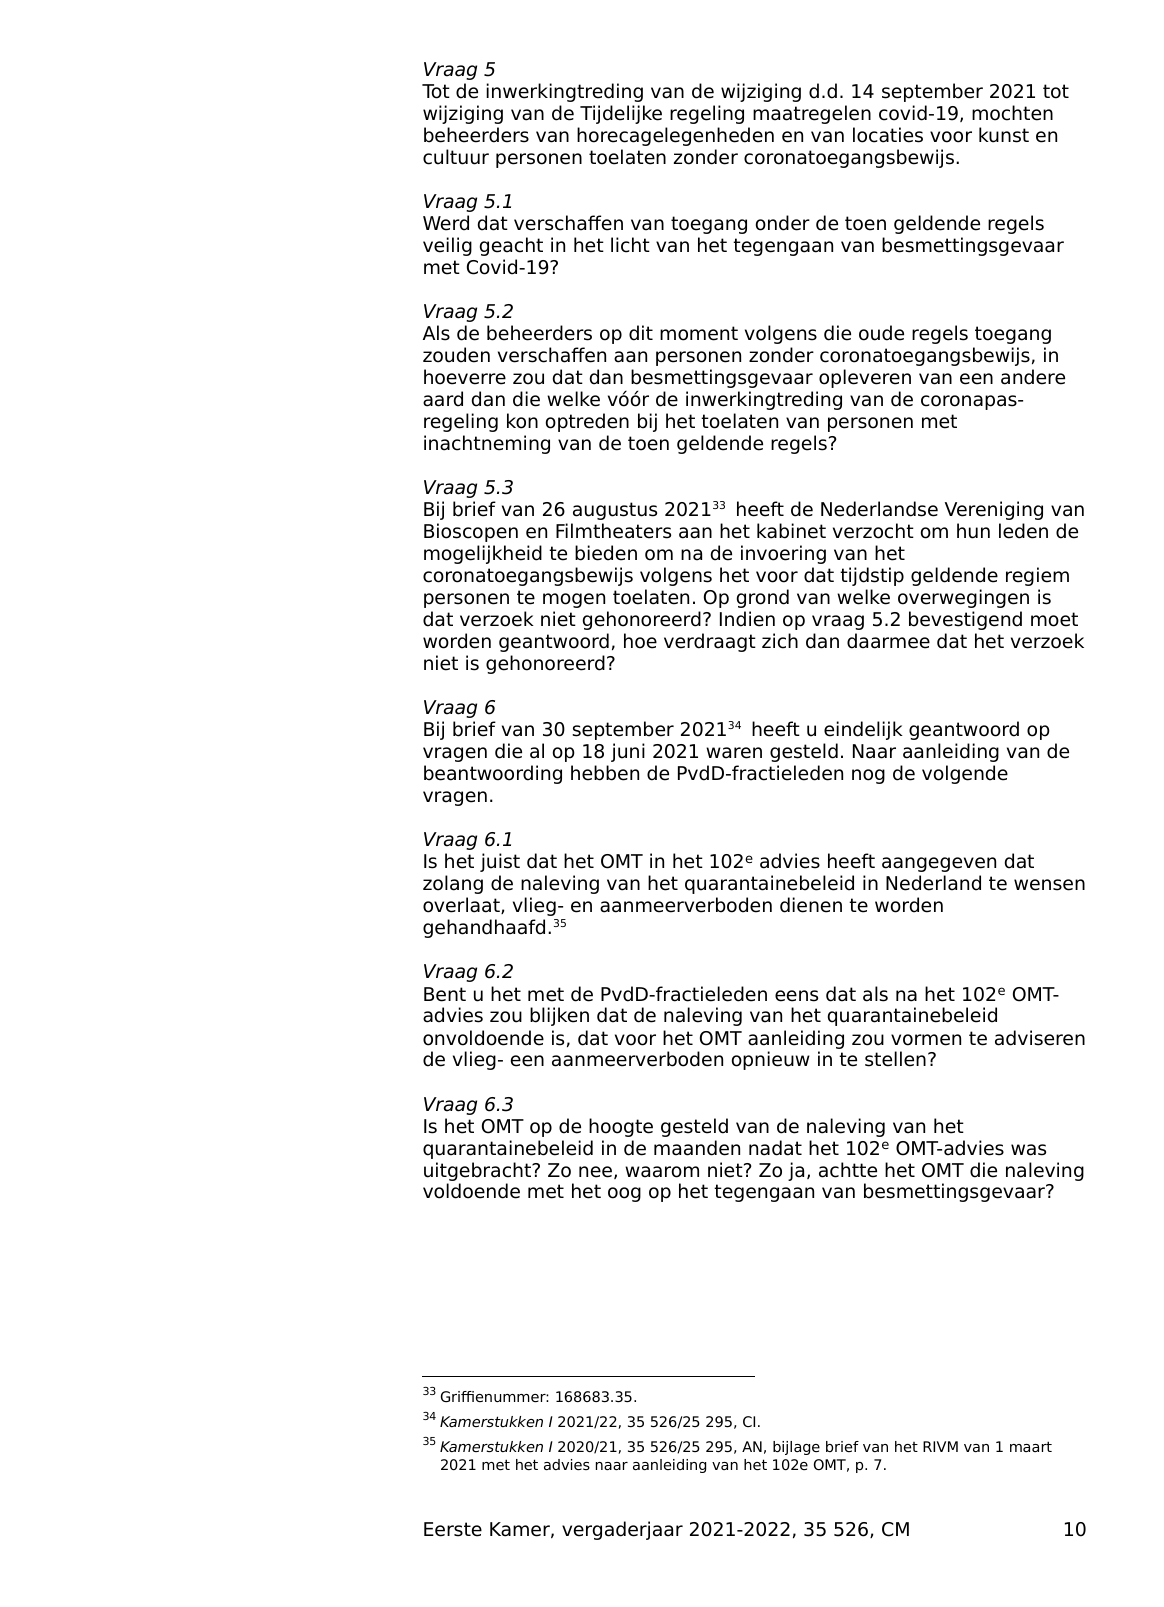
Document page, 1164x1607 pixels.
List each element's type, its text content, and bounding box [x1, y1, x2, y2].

subtitle Vraag 6 [422, 697, 1087, 719]
text Is het OMT op de hoogte gesteld van de naleving van het quarantainebeleid in de maanden nadat het 102e OMT-advies was uitgebracht? Zo nee, waarom niet? Zo ja, achtte het OMT die naleving voldoende met het oog op het tegengaan van besmettingsgevaar? [422, 1116, 1087, 1203]
subtitle Vraag 5.2 [422, 301, 1087, 323]
text Werd dat verschaffen van toegang onder de toen geldende regels veilig geacht in het licht van het tegengaan van besmettingsgevaar met Covid-19? [422, 213, 1087, 279]
text Als de beheerders op dit moment volgens die oude regels toegang zouden verschaffen aan personen zonder coronatoegangsbewijs, in hoeverre zou dat dan besmettingsgevaar opleveren van een andere aard dan die welke vóór de inwerkingtreding van de coronapas-regeling kon optreden bij het toelaten van personen met inachtneming van de toen geldende regels? [422, 323, 1087, 455]
subtitle Vraag 5.1 [422, 191, 1087, 213]
text Is het juist dat het OMT in het 102e advies heeft aangegeven dat zolang de naleving van het quarantainebeleid in Nederland te wensen overlaat, vlieg- en aanmeerverboden dienen te worden gehandhaafd. [422, 851, 1087, 939]
text Kamerstukken I 2021/22, 35 526/25 295, CI. [422, 1410, 1087, 1432]
text Bent u het met de PvdD-fractieleden eens dat als na het 102e OMT-advies zou blijken dat de naleving van het quarantainebeleid onvoldoende is, dat voor het OMT aanleiding zou vormen te adviseren de vlieg- een aanmeerverboden opnieuw in te stellen? [422, 983, 1087, 1071]
subtitle Vraag 6.3 [422, 1093, 1087, 1116]
text Kamerstukken I 2020/21, 35 526/25 295, AN, bijlage brief van het RIVM van 1 maart 2021 met het advies naar aanleiding van het 102e OMT, p. 7. [422, 1435, 1087, 1474]
text Tot de inwerkingtreding van de wijziging d.d. 14 september 2021 tot wijziging van de Tijdelijke regeling maatregelen covid-19, mochten beheerders van horecagelegenheden en van locaties voor kunst en cultuur personen toelaten zonder coronatoegangsbewijs. [422, 81, 1087, 169]
subtitle Vraag 6.2 [422, 961, 1087, 983]
text Griffienummer: 168683.35. [422, 1385, 1087, 1407]
text Bij brief van 30 september 2021 heeft u eindelijk geantwoord op vragen die al op 18 juni 2021 waren gesteld. Naar aanleiding van de beantwoording hebben de PvdD-fractieleden nog de volgende vragen. [422, 719, 1087, 807]
subtitle Vraag 5.3 [422, 477, 1087, 499]
subtitle Vraag 6.1 [422, 829, 1087, 851]
subtitle Vraag 5 [422, 59, 1087, 81]
text Bij brief van 26 augustus 2021 heeft de Nederlandse Vereniging van Bioscopen en Filmtheaters aan het kabinet verzocht om hun leden de mogelijkheid te bieden om na de invoering van het coronatoegangsbewijs volgens het voor dat tijdstip geldende regiem personen te mogen toelaten. Op grond van welke overwegingen is dat verzoek niet gehonoreerd? Indien op vraag 5.2 bevestigend moet worden geantwoord, hoe verdraagt zich dan daarmee dat het verzoek niet is gehonoreerd? [422, 499, 1087, 675]
